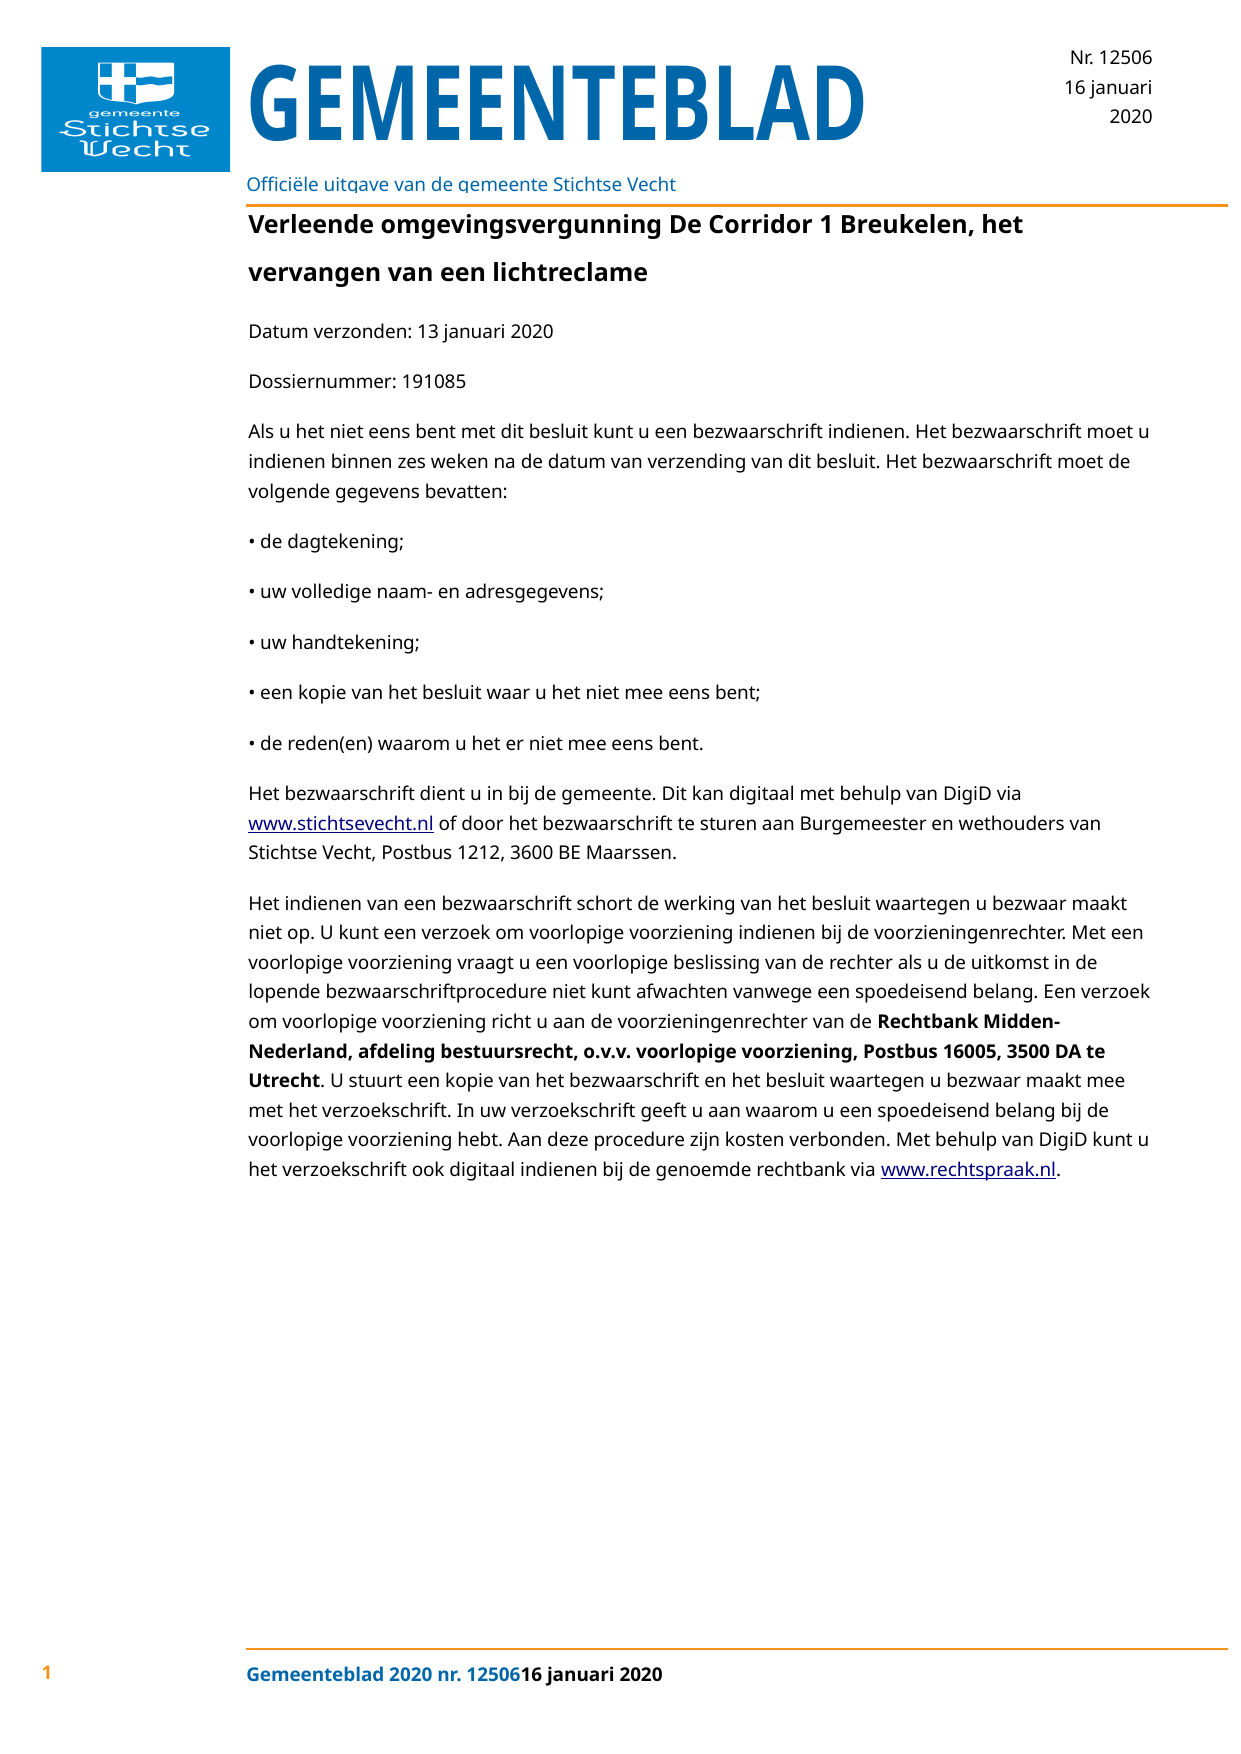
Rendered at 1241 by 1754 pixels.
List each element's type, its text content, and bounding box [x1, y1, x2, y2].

text Verleende omgevingsvergunning De Corridor 1 Breukelen, het vervangen van een lichtreclame [248, 207, 1152, 288]
picture [137, 63, 174, 103]
text • een kopie van het besluit waar u het niet mee eens bent; [248, 679, 1152, 705]
text • uw handtekening; [248, 629, 1152, 655]
picture [99, 63, 135, 101]
text Datum verzonden: 13 januari 2020 [248, 318, 1152, 344]
text Als u het niet eens bent met dit besluit kunt u een bezwaarschrift indienen. Het bezwaarschrift moet u indienen binnen zes weken na de datum van verzending van dit besluit. Het bezwaarschrift moet de volgende gegevens bevatten: [248, 419, 1152, 504]
text Dossiernummer: 191085 [248, 368, 1152, 394]
text Het bezwaarschrift dient u in bij de gemeente. Dit kan digitaal met behulp van DigiD via www.stichtsevecht.nl of door het bezwaarschrift te sturen aan Burgemeester en wethouders van Stichtse Vecht, Postbus 1212, 3600 BE Maarssen. [248, 780, 1152, 865]
text Het indienen van een bezwaarschrift schort de werking van het besluit waartegen u bezwaar maakt niet op. U kunt een verzoek om voorlopige voorziening indienen bij de voorzieningenrechter. Met een voorlopige voorziening vraagt u een voorlopige beslissing van de rechter als u de uitkomst in de lopende bezwaarschriftprocedure niet kunt afwachten vanwege een spoedeisend belang. Een verzoek om voorlopige voorziening richt u aan de voorzieningenrechter van de Rechtbank Midden-Nederland, afdeling bestuursrecht, o.v.v. voorlopige voorziening, Postbus 16005, 3500 DA te Utrecht. U stuurt een kopie van het bezwaarschrift en het besluit waartegen u bezwaar maakt mee met het verzoekschrift. In uw verzoekschrift geeft u aan waarom u een spoedeisend belang bij de voorlopige voorziening hebt. Aan deze procedure zijn kosten verbonden. Met behulp van DigiD kunt u het verzoekschrift ook digitaal indienen bij de genoemde rechtbank via www.rechtspraak.nl. [248, 890, 1152, 1182]
text • de dagtekening; [248, 528, 1152, 554]
text • de reden(en) waarom u het er niet mee eens bent. [248, 730, 1152, 756]
text • uw volledige naam- en adresgegevens; [248, 579, 1152, 604]
